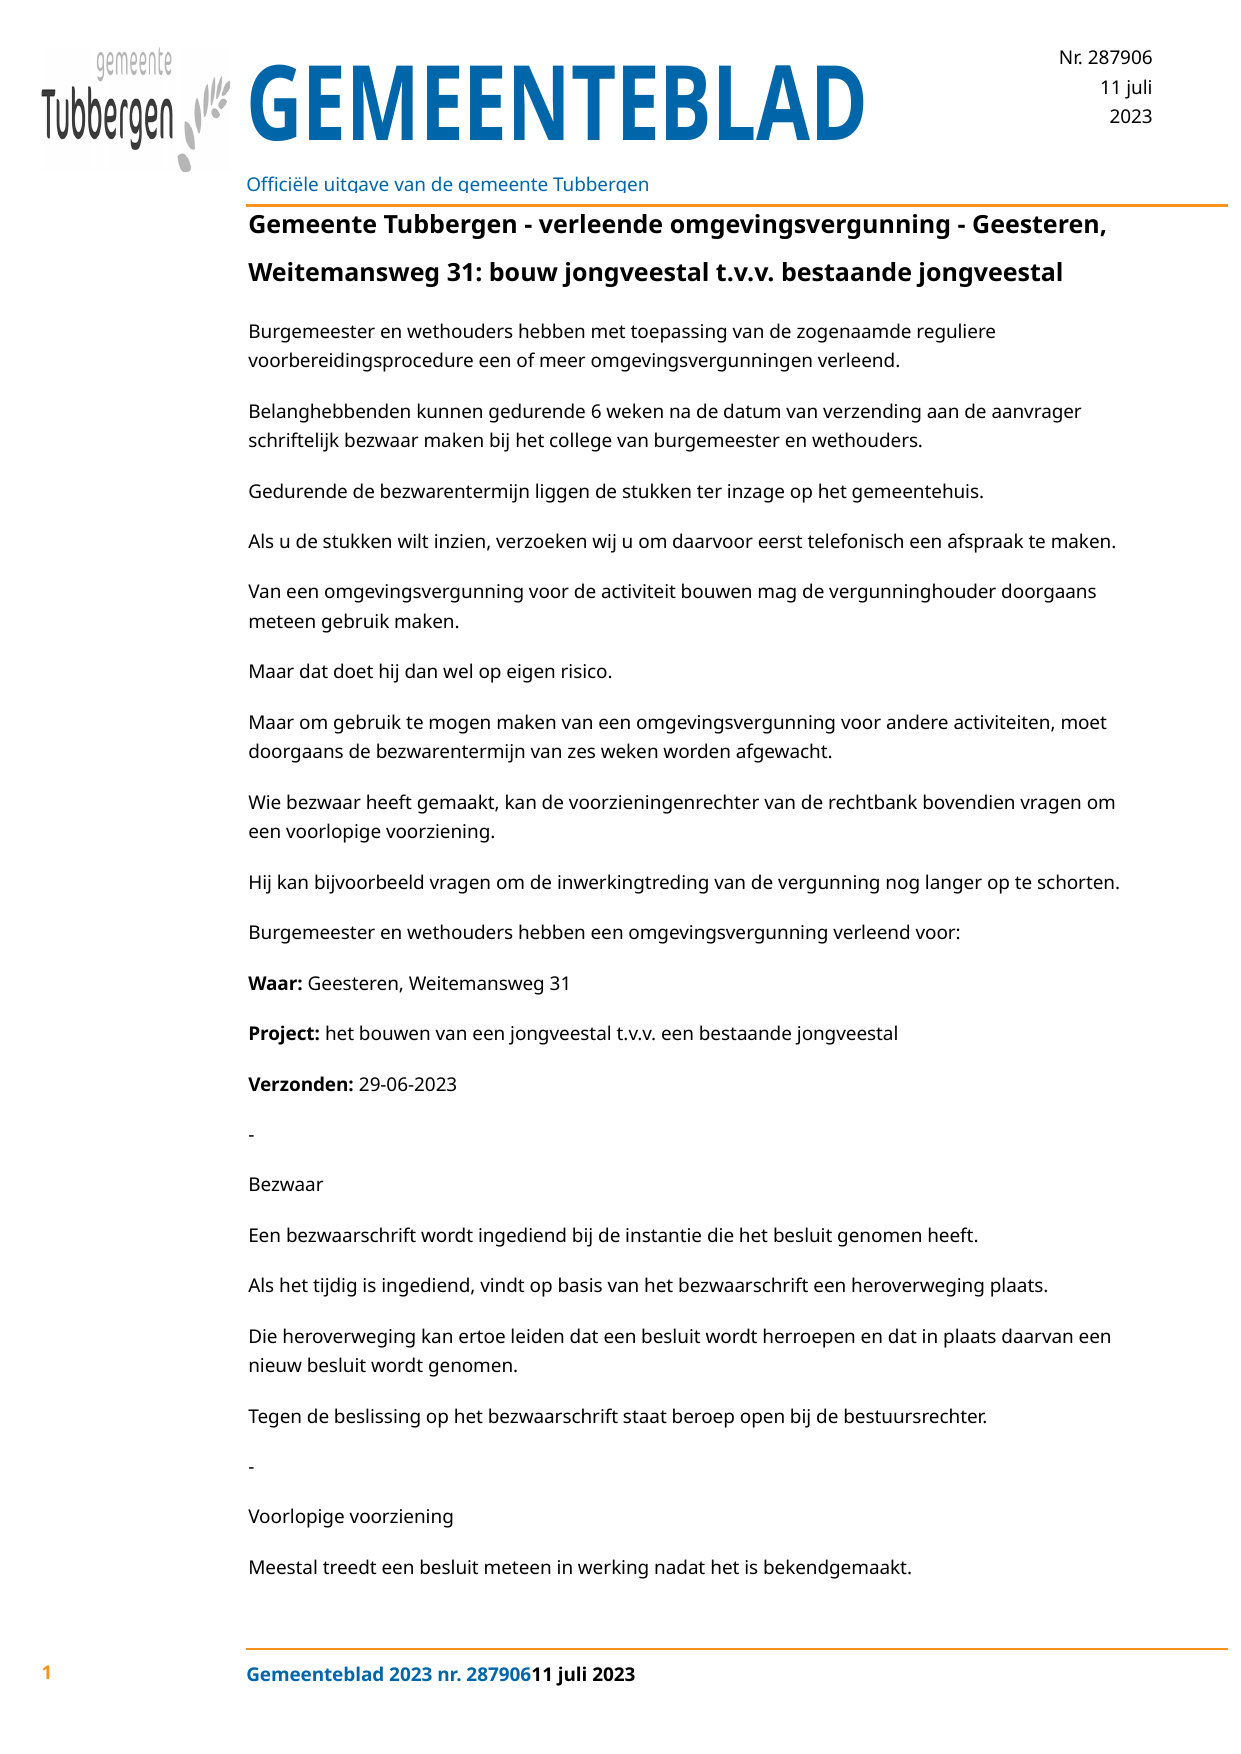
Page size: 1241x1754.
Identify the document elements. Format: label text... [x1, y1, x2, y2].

text Project: het bouwen van een jongveestal t.v.v. een bestaande jongveestal [248, 1020, 1152, 1046]
text Als u de stukken wilt inzien, verzoeken wij u om daarvoor eerst telefonisch een afspraak te maken. [248, 528, 1152, 554]
text Bezwaar [248, 1172, 1152, 1197]
text Gedurende de bezwarentermijn liggen de stukken ter inzage op het gemeentehuis. [248, 478, 1152, 504]
text Voorlopige voorziening [248, 1504, 1152, 1529]
text Belanghebbenden kunnen gedurende 6 weken na de datum van verzending aan de aanvrager schriftelijk bezwaar maken bij het college van burgemeester en wethouders. [248, 398, 1152, 453]
text - [248, 1453, 1152, 1479]
text Maar dat doet hij dan wel op eigen risico. [248, 659, 1152, 684]
text Verzonden: 29-06-2023 [248, 1071, 1152, 1097]
text Gemeente Tubbergen - verleende omgevingsvergunning - Geesteren, Weitemansweg 31: bouw jongveestal t.v.v. bestaande jongveestal [248, 207, 1152, 288]
text Burgemeester en wethouders hebben een omgevingsvergunning verleend voor: [248, 919, 1152, 945]
text Waar: Geesteren, Weitemansweg 31 [248, 970, 1152, 996]
text Maar om gebruik te mogen maken van een omgevingsvergunning voor andere activiteiten, moet doorgaans de bezwarentermijn van zes weken worden afgewacht. [248, 709, 1152, 764]
picture [41, 47, 231, 172]
text Wie bezwaar heeft gemaakt, kan de voorzieningenrechter van de rechtbank bovendien vragen om een voorlopige voorziening. [248, 789, 1152, 844]
text Als het tijdig is ingediend, vindt op basis van het bezwaarschrift een heroverweging plaats. [248, 1272, 1152, 1298]
text Meestal treedt een besluit meteen in werking nadat het is bekendgemaakt. [248, 1554, 1152, 1580]
text Burgemeester en wethouders hebben met toepassing van de zogenaamde reguliere voorbereidingsprocedure een of meer omgevingsvergunningen verleend. [248, 318, 1152, 373]
text - [248, 1121, 1152, 1147]
text Van een omgevingsvergunning voor de activiteit bouwen mag de vergunninghouder doorgaans meteen gebruik maken. [248, 579, 1152, 634]
text Een bezwaarschrift wordt ingediend bij de instantie die het besluit genomen heeft. [248, 1222, 1152, 1248]
text Die heroverweging kan ertoe leiden dat een besluit wordt herroepen en dat in plaats daarvan een nieuw besluit wordt genomen. [248, 1323, 1152, 1378]
text Hij kan bijvoorbeeld vragen om de inwerkingtreding van de vergunning nog langer op te schorten. [248, 869, 1152, 895]
text Tegen de beslissing op het bezwaarschrift staat beroep open bij de bestuursrechter. [248, 1403, 1152, 1429]
